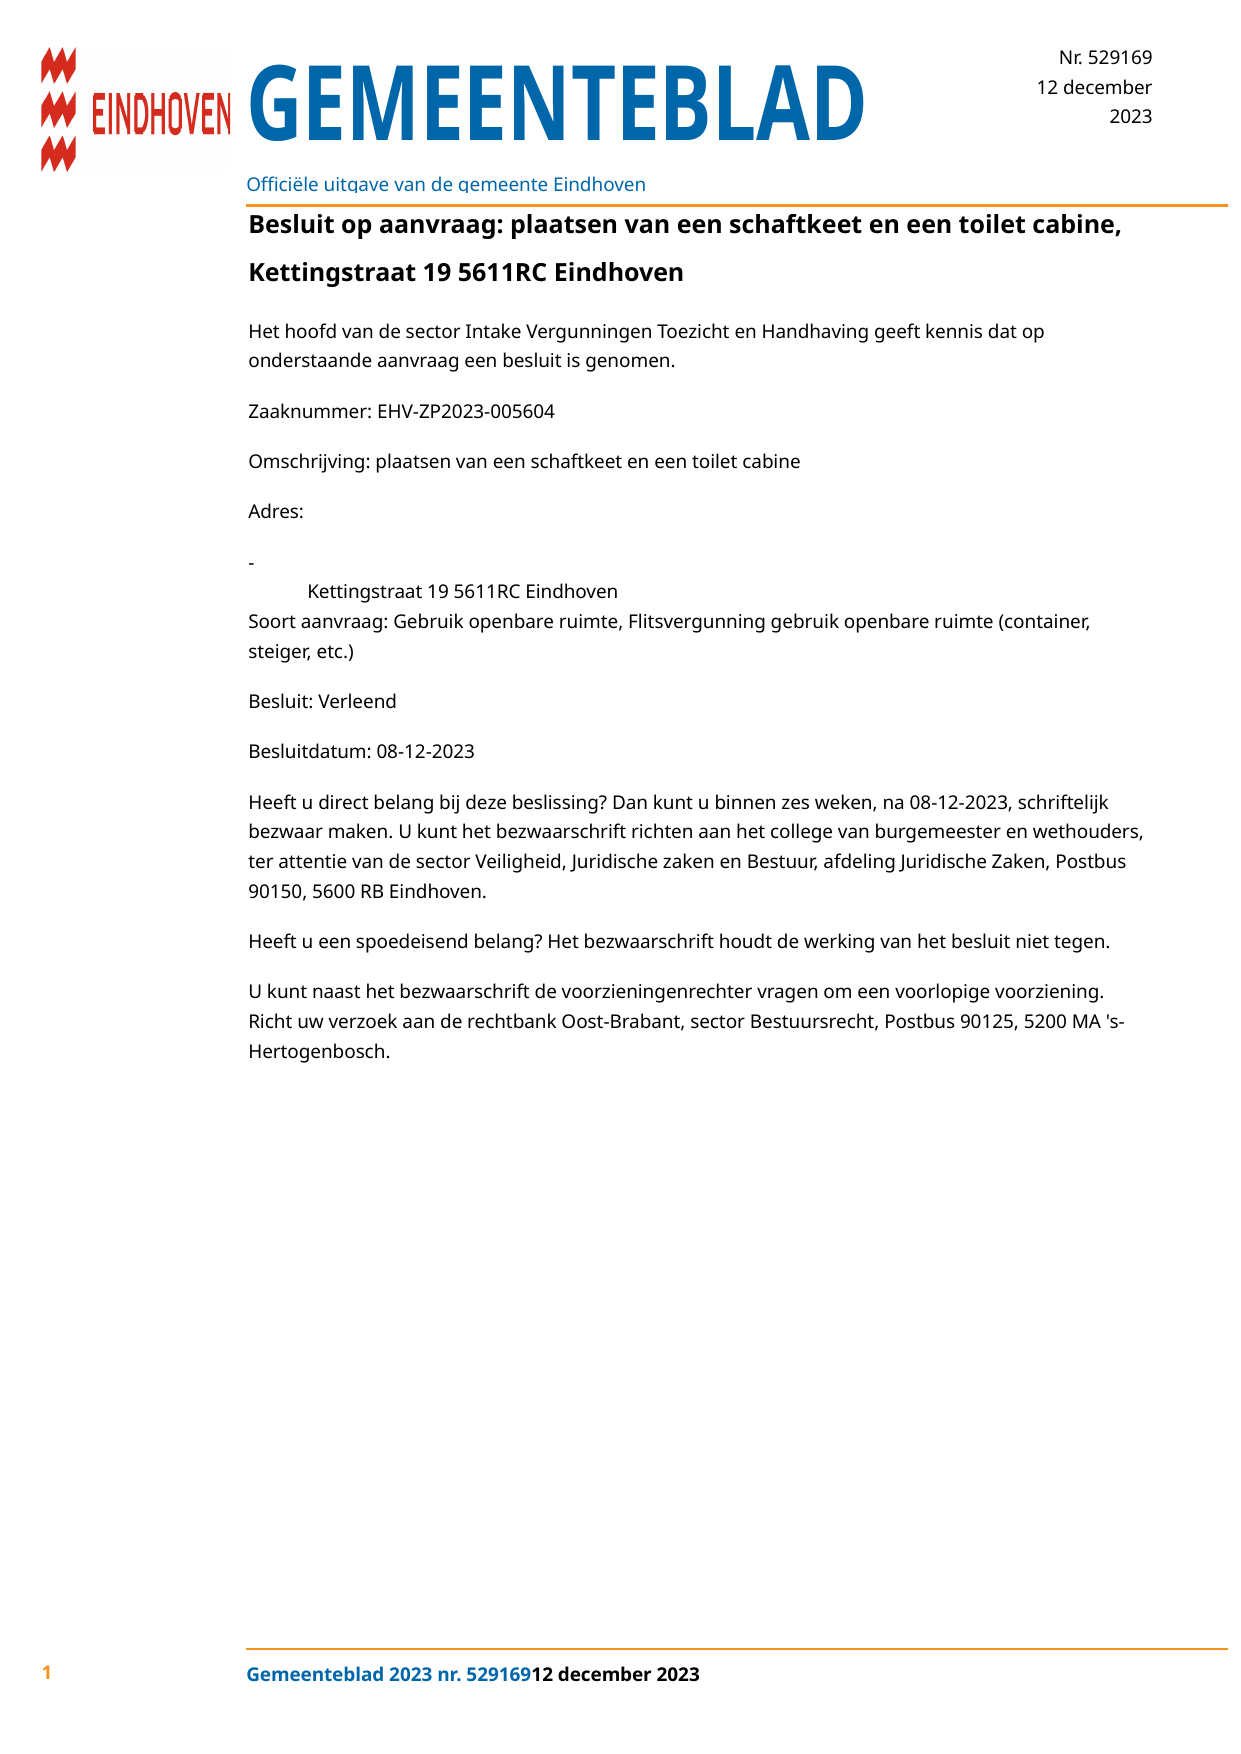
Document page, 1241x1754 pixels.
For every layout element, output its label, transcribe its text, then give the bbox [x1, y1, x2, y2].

text Heeft u een spoedeisend belang? Het bezwaarschrift houdt de werking van het besluit niet tegen. [248, 928, 1152, 954]
text Het hoofd van de sector Intake Vergunningen Toezicht en Handhaving geeft kennis dat op onderstaande aanvraag een besluit is genomen. [248, 318, 1152, 373]
text Omschrijving: plaatsen van een schaftkeet en een toilet cabine [248, 448, 1152, 474]
text Besluitdatum: 08-12-2023 [248, 739, 1152, 764]
text Adres: [248, 499, 1152, 524]
text Zaaknummer: EHV-ZP2023-005604 [248, 398, 1152, 424]
text Heeft u direct belang bij deze beslissing? Dan kunt u binnen zes weken, na 08-12-2023, schriftelijk bezwaar maken. U kunt het bezwaarschrift richten aan het college van burgemeester en wethouders, ter attentie van de sector Veiligheid, Juridische zaken en Bestuur, afdeling Juridische Zaken, Postbus 90150, 5600 RB Eindhoven. [248, 789, 1152, 904]
text Besluit: Verleend [248, 688, 1152, 714]
text Besluit op aanvraag: plaatsen van een schaftkeet en een toilet cabine, Kettingstraat 19 5611RC Eindhoven [248, 207, 1152, 288]
text Soort aanvraag: Gebruik openbare ruimte, Flitsvergunning gebruik openbare ruimte (container, steiger, etc.) [248, 608, 1152, 664]
picture [41, 47, 231, 172]
text U kunt naast het bezwaarschrift de voorzieningenrechter vragen om een voorlopige voorziening. Richt uw verzoek aan de rechtbank Oost-Brabant, sector Bestuursrecht, Postbus 90125, 5200 MA 's-Hertogenbosch. [248, 979, 1152, 1064]
list Kettingstraat 19 5611RC Eindhoven [248, 579, 1152, 604]
